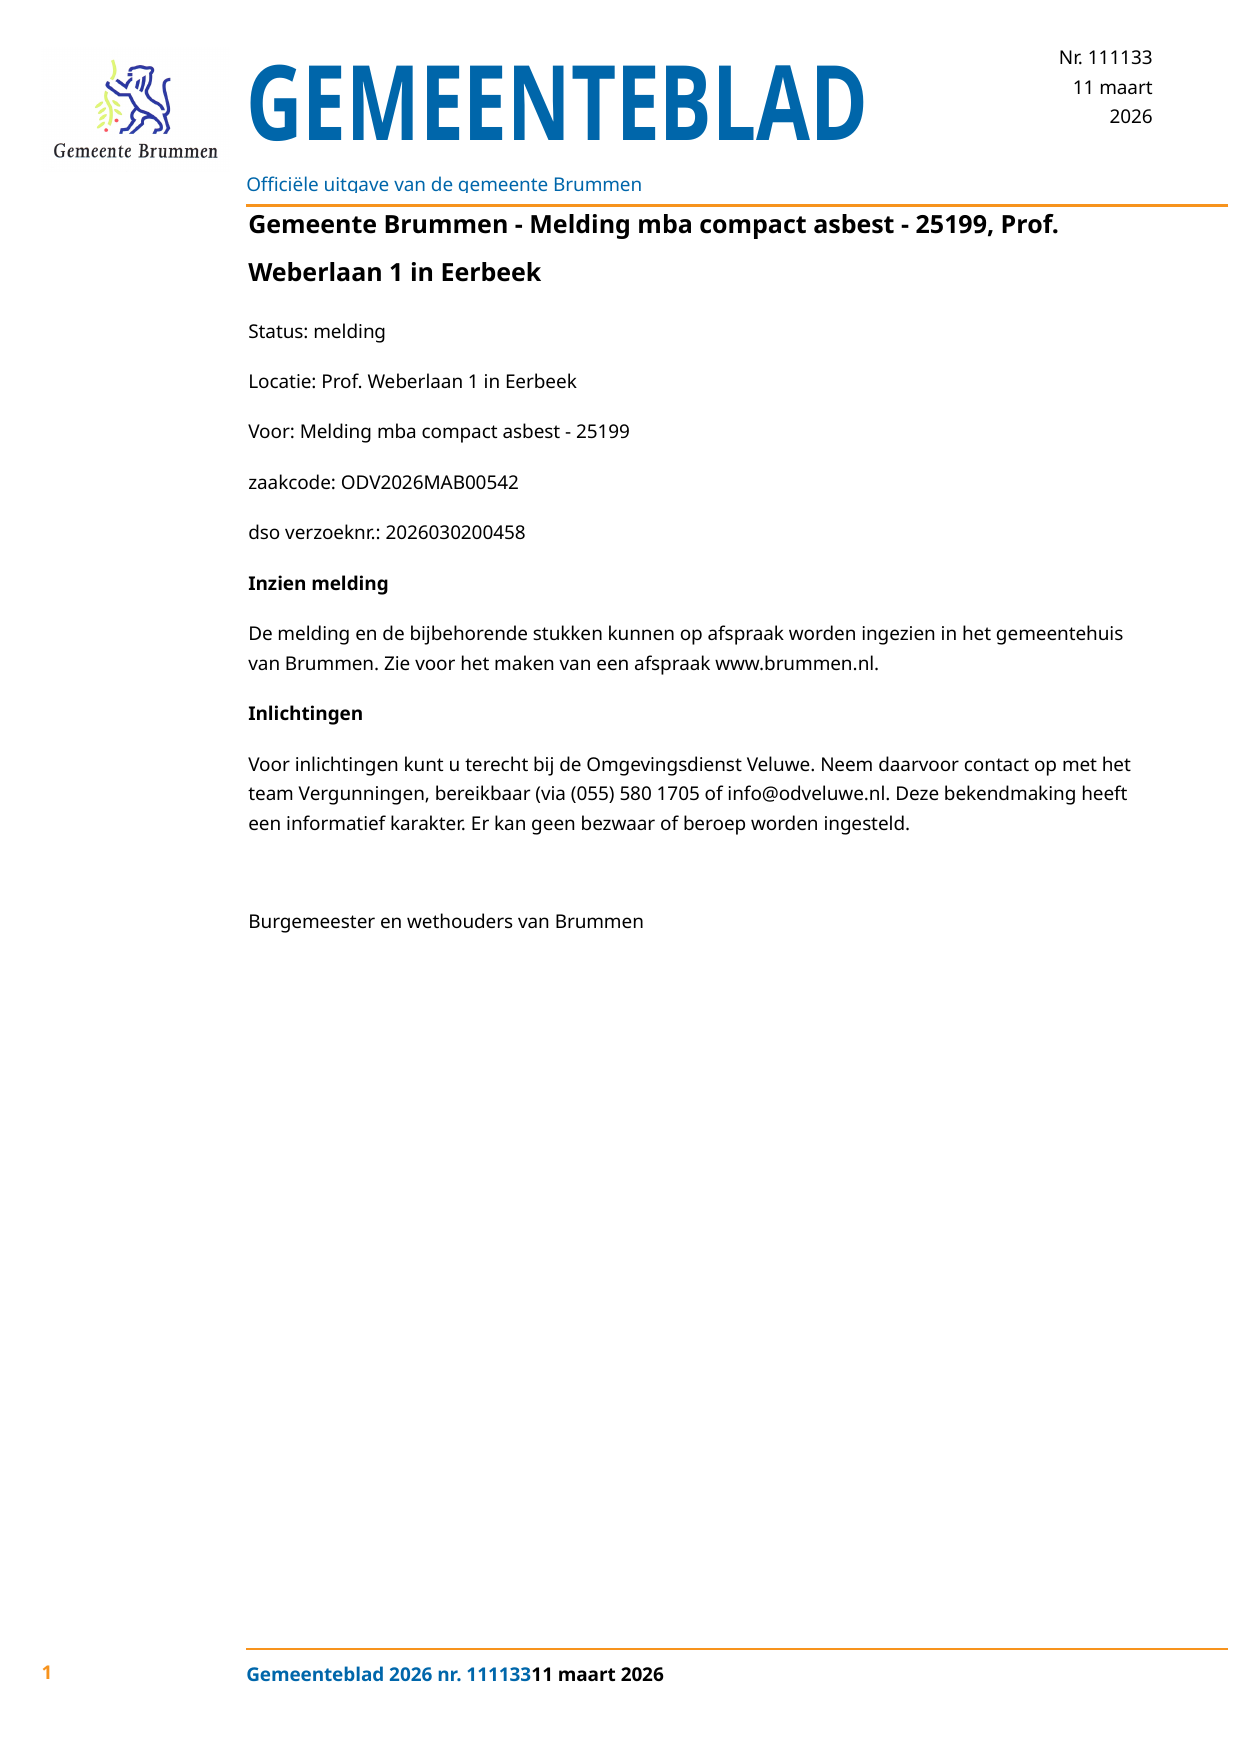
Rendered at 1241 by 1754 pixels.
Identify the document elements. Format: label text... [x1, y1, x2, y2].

picture [41, 47, 231, 172]
text Voor: Melding mba compact asbest - 25199 [248, 419, 1152, 444]
text Gemeente Brummen - Melding mba compact asbest - 25199, Prof. Weberlaan 1 in Eerbeek [248, 207, 1152, 288]
text Inlichtingen [248, 700, 1152, 726]
text Voor inlichtingen kunt u terecht bij de Omgevingsdienst Veluwe. Neem daarvoor contact op met het team Vergunningen, bereikbaar (via (055) 580 1705 of info@odveluwe.nl. Deze bekendmaking heeft een informatief karakter. Er kan geen bezwaar of beroep worden ingesteld. [248, 751, 1152, 836]
text Inzien melding [248, 570, 1152, 596]
text zaakcode: ODV2026MAB00542 [248, 469, 1152, 495]
text Locatie: Prof. Weberlaan 1 in Eerbeek [248, 368, 1152, 394]
text Status: melding [248, 318, 1152, 344]
text dso verzoeknr.: 2026030200458 [248, 519, 1152, 545]
text Burgemeester en wethouders van Brummen [248, 908, 1152, 934]
text De melding en de bijbehorende stukken kunnen op afspraak worden ingezien in het gemeentehuis van Brummen. Zie voor het maken van een afspraak www.brummen.nl. [248, 620, 1152, 676]
